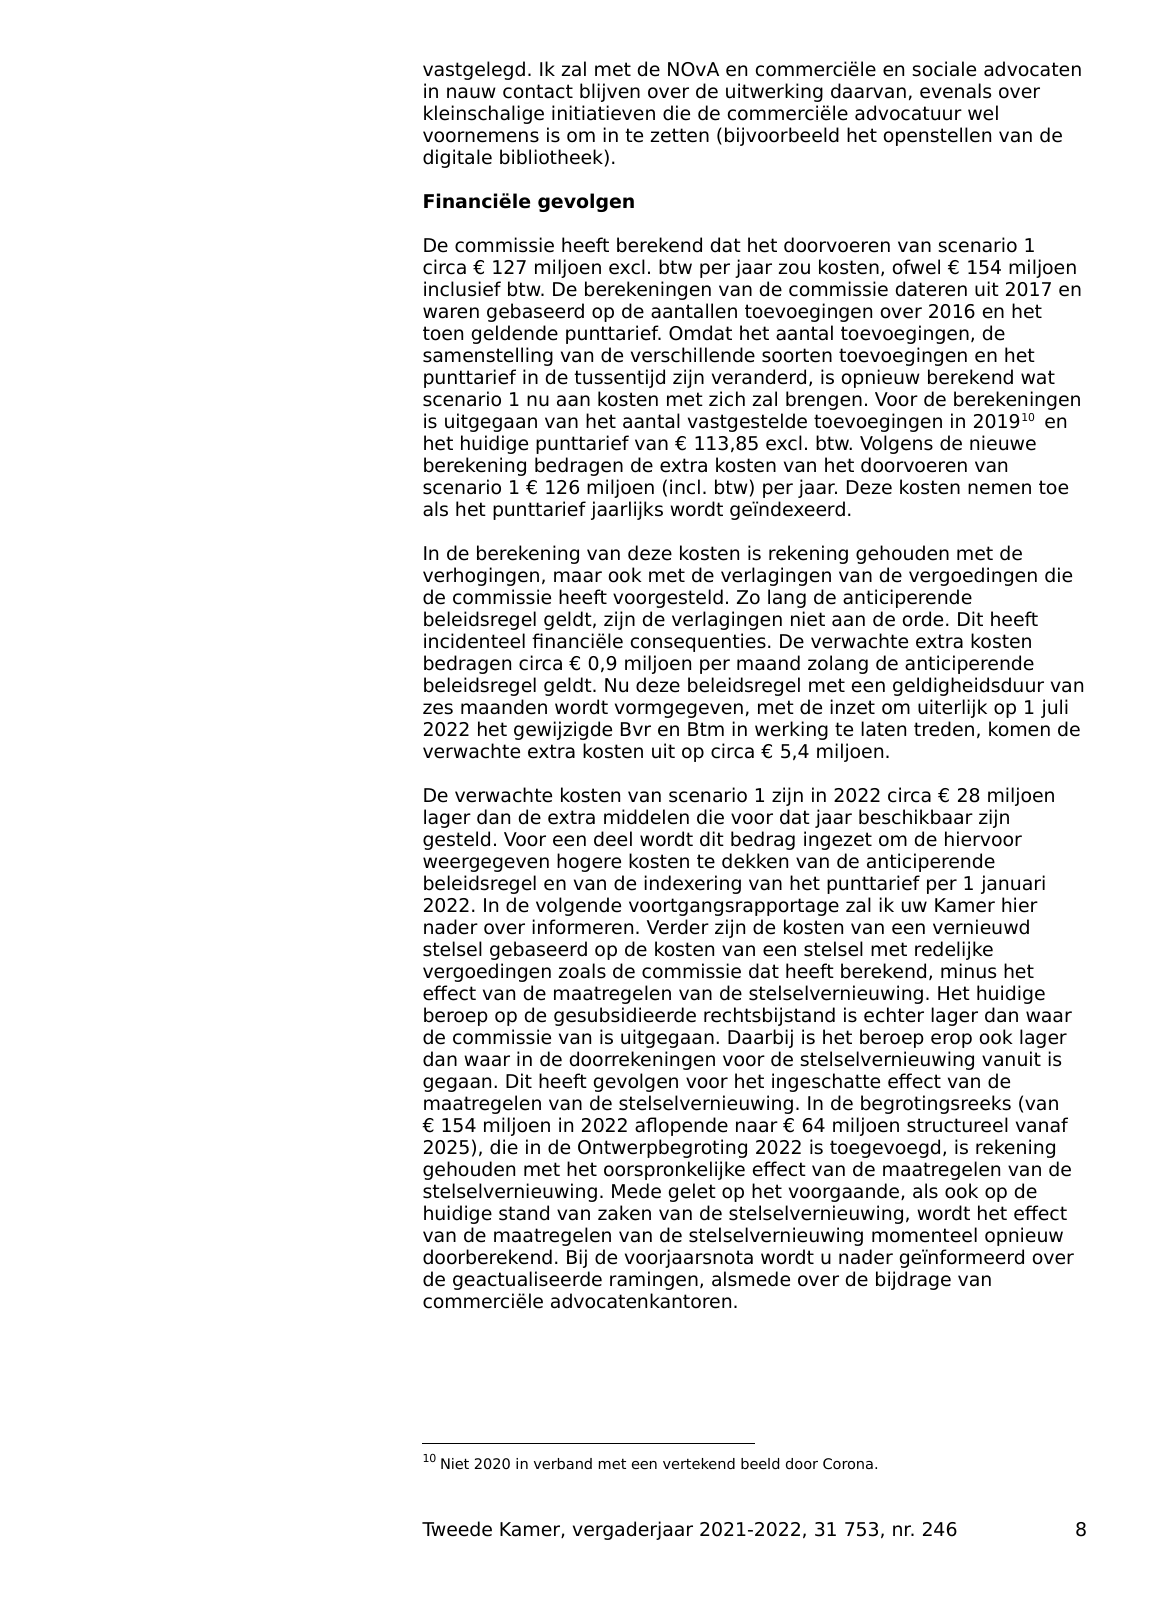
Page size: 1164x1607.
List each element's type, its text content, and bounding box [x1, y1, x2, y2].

text vastgelegd. Ik zal met de NOvA en commerciële en sociale advocaten in nauw contact blijven over de uitwerking daarvan, evenals over kleinschalige initiatieven die de commerciële advocatuur wel voornemens is om in te zetten (bijvoorbeeld het openstellen van de digitale bibliotheek). [422, 59, 1087, 169]
text De commissie heeft berekend dat het doorvoeren van scenario 1 circa € 127 miljoen excl. btw per jaar zou kosten, ofwel € 154 miljoen inclusief btw. De berekeningen van de commissie dateren uit 2017 en waren gebaseerd op de aantallen toevoegingen over 2016 en het toen geldende punttarief. Omdat het aantal toevoegingen, de samenstelling van de verschillende soorten toevoegingen en het punttarief in de tussentijd zijn veranderd, is opnieuw berekend wat scenario 1 nu aan kosten met zich zal brengen. Voor de berekeningen is uitgegaan van het aantal vastgestelde toevoegingen in 2019 en het huidige punttarief van € 113,85 excl. btw. Volgens de nieuwe berekening bedragen de extra kosten van het doorvoeren van scenario 1 € 126 miljoen (incl. btw) per jaar. Deze kosten nemen toe als het punttarief jaarlijks wordt geïndexeerd. [422, 235, 1087, 521]
text De verwachte kosten van scenario 1 zijn in 2022 circa € 28 miljoen lager dan de extra middelen die voor dat jaar beschikbaar zijn gesteld. Voor een deel wordt dit bedrag ingezet om de hiervoor weergegeven hogere kosten te dekken van de anticiperende beleidsregel en van de indexering van het punttarief per 1 januari 2022. In de volgende voortgangsrapportage zal ik uw Kamer hier nader over informeren. Verder zijn de kosten van een vernieuwd stelsel gebaseerd op de kosten van een stelsel met redelijke vergoedingen zoals de commissie dat heeft berekend, minus het effect van de maatregelen van de stelselvernieuwing. Het huidige beroep op de gesubsidieerde rechtsbijstand is echter lager dan waar de commissie van is uitgegaan. Daarbij is het beroep erop ook lager dan waar in de doorrekeningen voor de stelselvernieuwing vanuit is gegaan. Dit heeft gevolgen voor het ingeschatte effect van de maatregelen van de stelselvernieuwing. In de begrotingsreeks (van € 154 miljoen in 2022 aflopende naar € 64 miljoen structureel vanaf 2025), die in de Ontwerpbegroting 2022 is toegevoegd, is rekening gehouden met het oorspronkelijke effect van de maatregelen van de stelselvernieuwing. Mede gelet op het voorgaande, als ook op de huidige stand van zaken van de stelselvernieuwing, wordt het effect van de maatregelen van de stelselvernieuwing momenteel opnieuw doorberekend. Bij de voorjaarsnota wordt u nader geïnformeerd over de geactualiseerde ramingen, alsmede over de bijdrage van commerciële advocatenkantoren. [422, 785, 1087, 1313]
text Niet 2020 in verband met een vertekend beeld door Corona. [422, 1452, 1087, 1474]
subtitle Financiële gevolgen [422, 191, 1087, 213]
text In de berekening van deze kosten is rekening gehouden met de verhogingen, maar ook met de verlagingen van de vergoedingen die de commissie heeft voorgesteld. Zo lang de anticiperende beleidsregel geldt, zijn de verlagingen niet aan de orde. Dit heeft incidenteel financiële consequenties. De verwachte extra kosten bedragen circa € 0,9 miljoen per maand zolang de anticiperende beleidsregel geldt. Nu deze beleidsregel met een geldigheidsduur van zes maanden wordt vormgegeven, met de inzet om uiterlijk op 1 juli 2022 het gewijzigde Bvr en Btm in werking te laten treden, komen de verwachte extra kosten uit op circa € 5,4 miljoen. [422, 543, 1087, 763]
